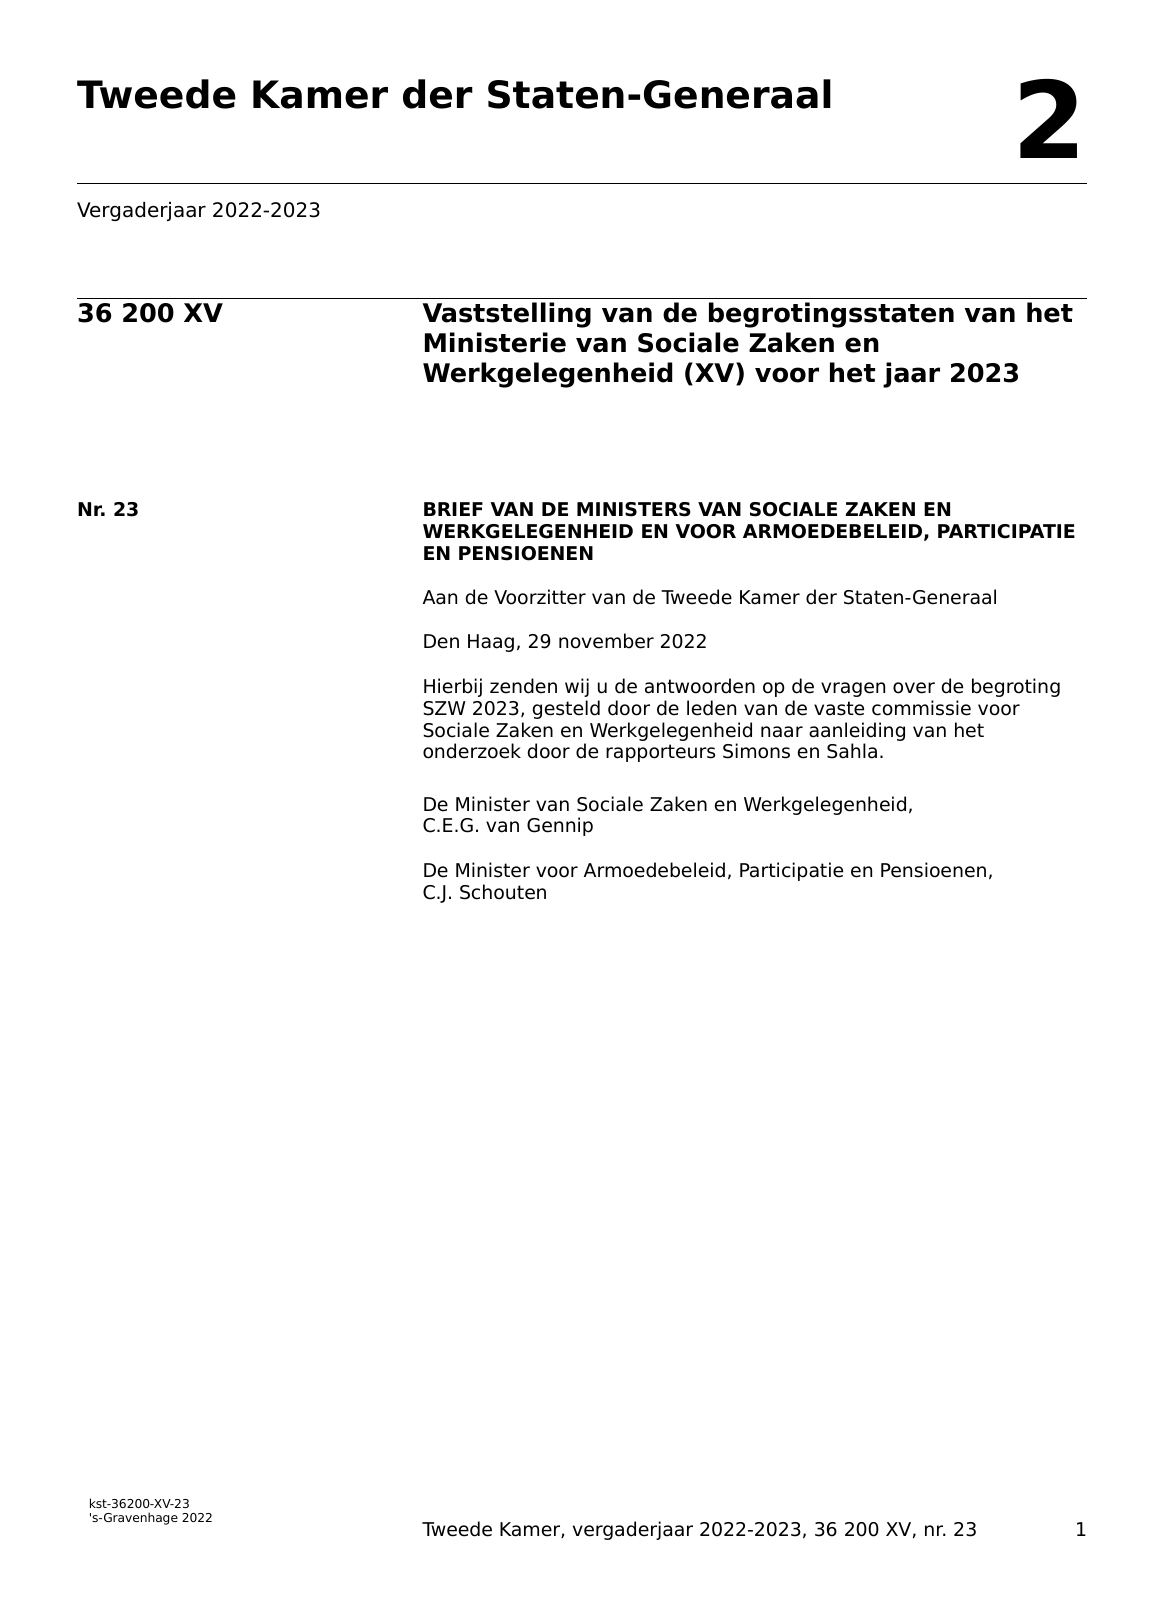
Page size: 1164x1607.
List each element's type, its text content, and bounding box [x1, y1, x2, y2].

table_header Tweede Kamer der Staten-Generaal [77, 59, 886, 183]
table_cell Vergaderjaar 2022-2023 [77, 184, 1087, 298]
table_header 2 [886, 59, 1087, 183]
text Den Haag, 29 november 2022 [422, 631, 1087, 653]
text 's-Gravenhage 2022 [88, 1511, 323, 1525]
text Aan de Voorzitter van de Tweede Kamer der Staten-Generaal [422, 587, 1087, 609]
subtitle Nr. 23 BRIEF VAN DE MINISTERS VAN SOCIALE ZAKEN EN WERKGELEGENHEID EN VOOR ARMOEDEBELEID, PARTICIPATIE EN PENSIOENEN [77, 499, 1087, 565]
subtitle 36 200 XV Vaststelling van de begrotingsstaten van het Ministerie van Sociale Zaken en Werkgelegenheid (XV) voor het jaar 2023 [77, 299, 1087, 388]
text kst-36200-XV-23 [88, 1497, 323, 1511]
text De Minister voor Armoedebeleid, Participatie en Pensioenen, C.J. Schouten [422, 859, 1087, 903]
text Hierbij zenden wij u de antwoorden op de vragen over de begroting SZW 2023, gesteld door de leden van de vaste commissie voor Sociale Zaken en Werkgelegenheid naar aanleiding van het onderzoek door de rapporteurs Simons en Sahla. [422, 676, 1087, 763]
text De Minister van Sociale Zaken en Werkgelegenheid, C.E.G. van Gennip [422, 793, 1087, 837]
